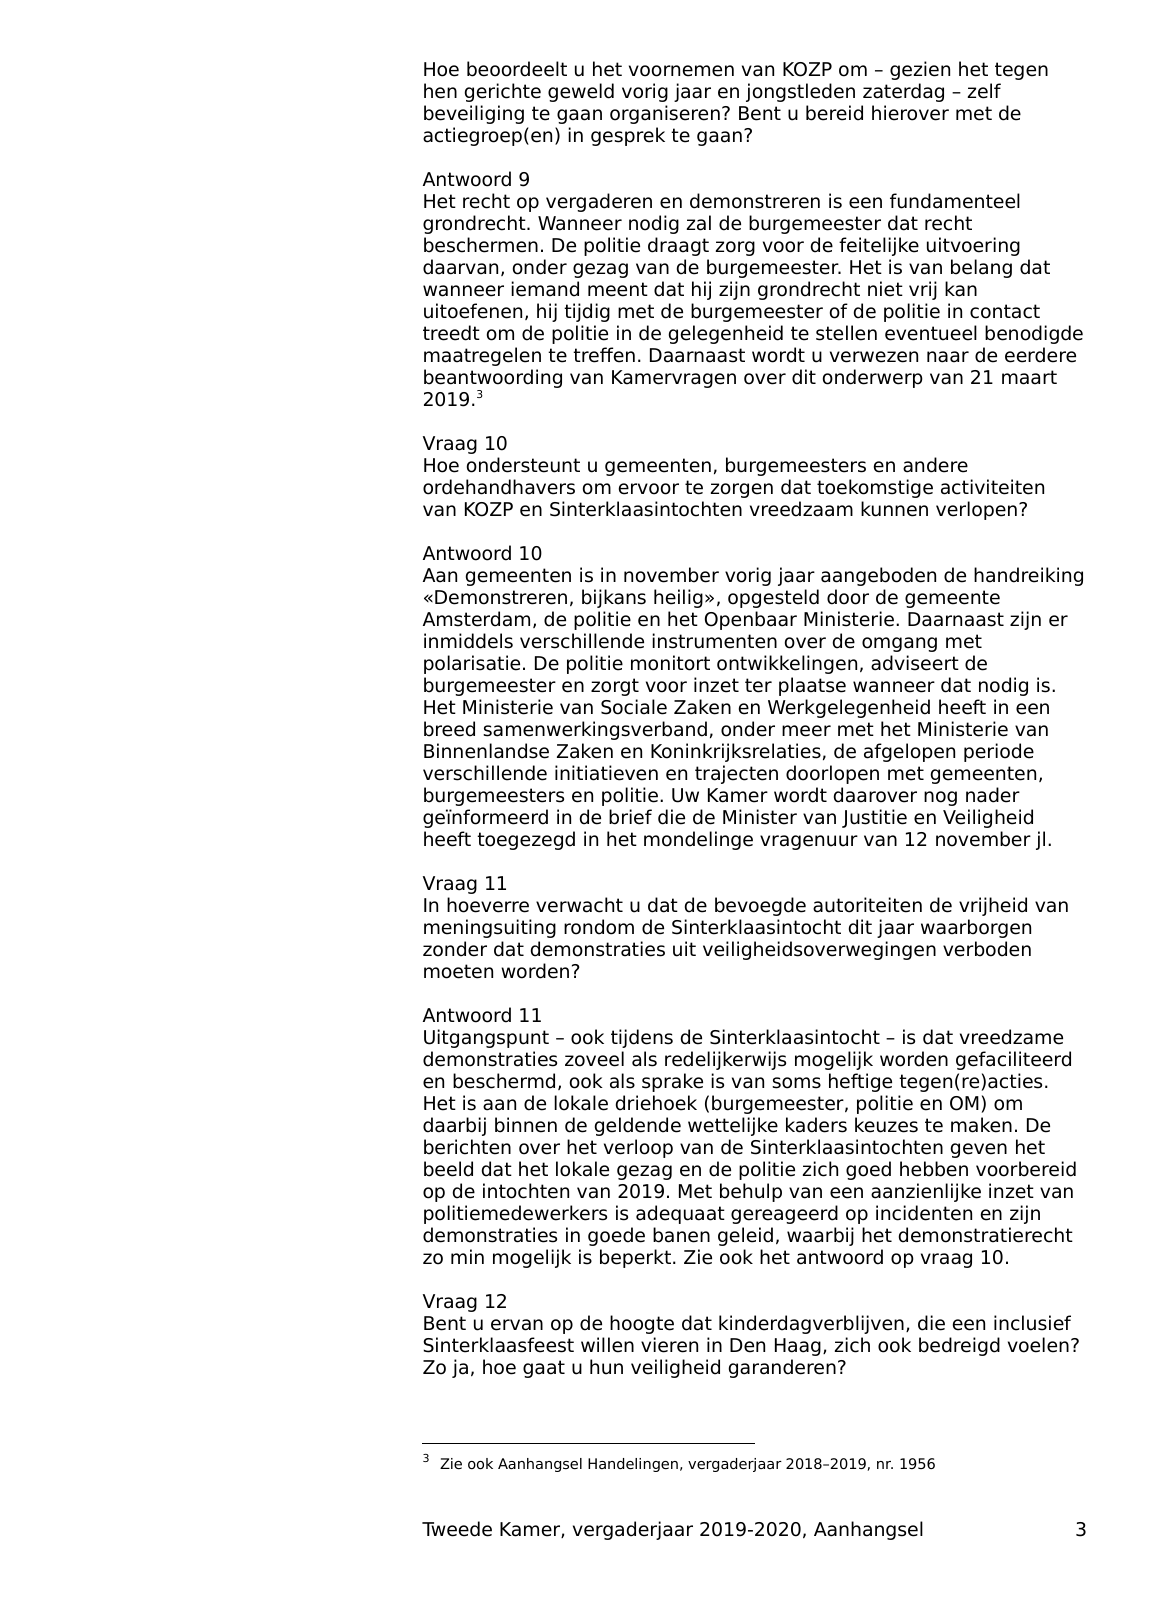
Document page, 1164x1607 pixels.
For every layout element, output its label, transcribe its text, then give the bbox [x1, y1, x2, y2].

text Antwoord 11 [422, 1005, 1087, 1027]
text Het recht op vergaderen en demonstreren is een fundamenteel grondrecht. Wanneer nodig zal de burgemeester dat recht beschermen. De politie draagt zorg voor de feitelijke uitvoering daarvan, onder gezag van de burgemeester. Het is van belang dat wanneer iemand meent dat hij zijn grondrecht niet vrij kan uitoefenen, hij tijdig met de burgemeester of de politie in contact treedt om de politie in de gelegenheid te stellen eventueel benodigde maatregelen te treffen. Daarnaast wordt u verwezen naar de eerdere beantwoording van Kamervragen over dit onderwerp van 21 maart 2019. [422, 191, 1087, 411]
text Uitgangspunt – ook tijdens de Sinterklaasintocht – is dat vreedzame demonstraties zoveel als redelijkerwijs mogelijk worden gefaciliteerd en beschermd, ook als sprake is van soms heftige tegen(re)acties. Het is aan de lokale driehoek (burgemeester, politie en OM) om daarbij binnen de geldende wettelijke kaders keuzes te maken. De berichten over het verloop van de Sinterklaasintochten geven het beeld dat het lokale gezag en de politie zich goed hebben voorbereid op de intochten van 2019. Met behulp van een aanzienlijke inzet van politiemedewerkers is adequaat gereageerd op incidenten en zijn demonstraties in goede banen geleid, waarbij het demonstratierecht zo min mogelijk is beperkt. Zie ook het antwoord op vraag 10. [422, 1027, 1087, 1269]
text Bent u ervan op de hoogte dat kinderdagverblijven, die een inclusief Sinterklaasfeest willen vieren in Den Haag, zich ook bedreigd voelen? Zo ja, hoe gaat u hun veiligheid garanderen? [422, 1313, 1087, 1379]
text Antwoord 9 [422, 169, 1087, 191]
text Aan gemeenten is in november vorig jaar aangeboden de handreiking «Demonstreren, bijkans heilig», opgesteld door de gemeente Amsterdam, de politie en het Openbaar Ministerie. Daarnaast zijn er inmiddels verschillende instrumenten over de omgang met polarisatie. De politie monitort ontwikkelingen, adviseert de burgemeester en zorgt voor inzet ter plaatse wanneer dat nodig is. [422, 565, 1087, 697]
text Vraag 12 [422, 1291, 1087, 1313]
text Antwoord 10 [422, 543, 1087, 565]
text Hoe ondersteunt u gemeenten, burgemeesters en andere ordehandhavers om ervoor te zorgen dat toekomstige activiteiten van KOZP en Sinterklaasintochten vreedzaam kunnen verlopen? [422, 455, 1087, 521]
text In hoeverre verwacht u dat de bevoegde autoriteiten de vrijheid van meningsuiting rondom de Sinterklaasintocht dit jaar waarborgen zonder dat demonstraties uit veiligheidsoverwegingen verboden moeten worden? [422, 895, 1087, 983]
text Vraag 11 [422, 873, 1087, 895]
text Hoe beoordeelt u het voornemen van KOZP om – gezien het tegen hen gerichte geweld vorig jaar en jongstleden zaterdag – zelf beveiliging te gaan organiseren? Bent u bereid hierover met de actiegroep(en) in gesprek te gaan? [422, 59, 1087, 147]
text Vraag 10 [422, 433, 1087, 455]
text Het Ministerie van Sociale Zaken en Werkgelegenheid heeft in een breed samenwerkingsverband, onder meer met het Ministerie van Binnenlandse Zaken en Koninkrijksrelaties, de afgelopen periode verschillende initiatieven en trajecten doorlopen met gemeenten, burgemeesters en politie. Uw Kamer wordt daarover nog nader geïnformeerd in de brief die de Minister van Justitie en Veiligheid heeft toegezegd in het mondelinge vragenuur van 12 november jl. [422, 697, 1087, 851]
text Zie ook Aanhangsel Handelingen, vergaderjaar 2018–2019, nr. 1956 [422, 1452, 1087, 1474]
